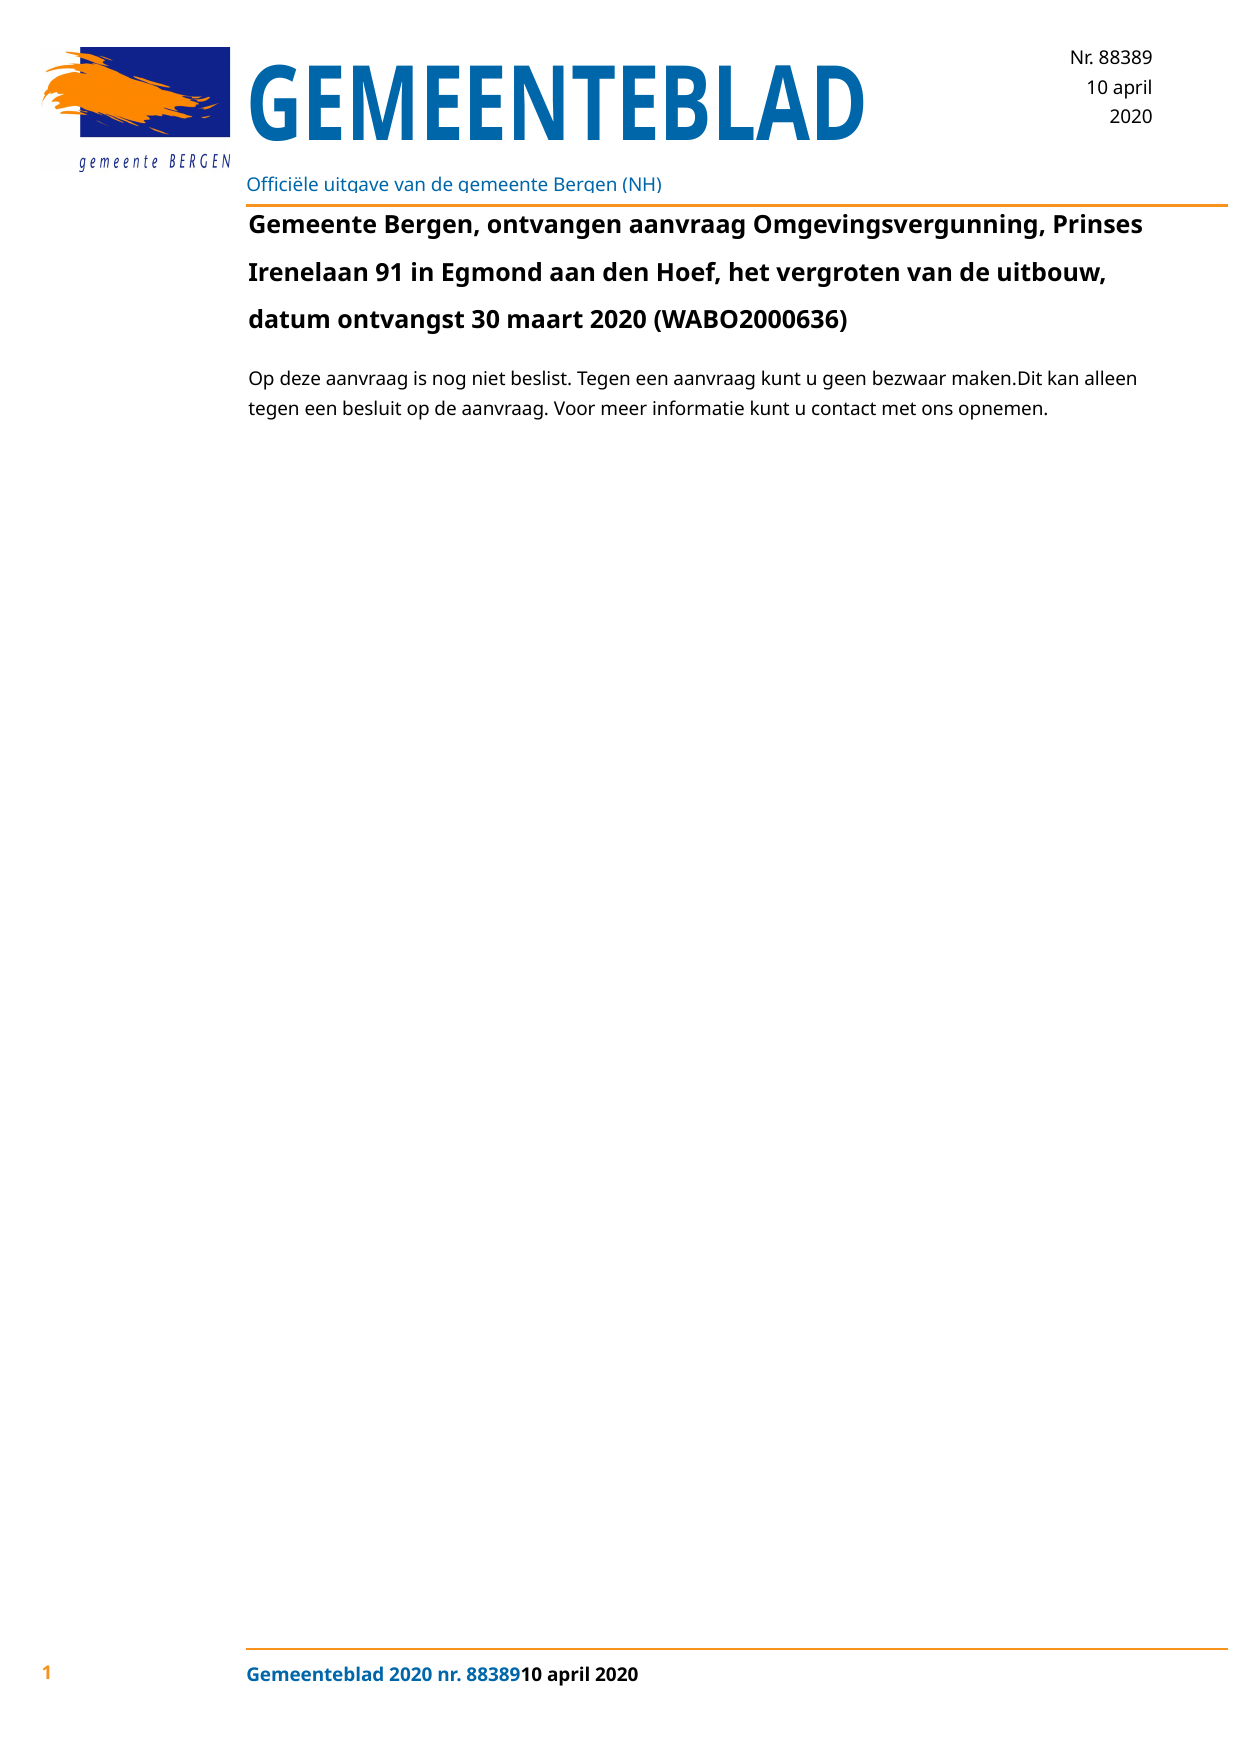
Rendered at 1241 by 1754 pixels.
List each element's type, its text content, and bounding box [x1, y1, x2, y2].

picture [41, 47, 231, 172]
text Op deze aanvraag is nog niet beslist. Tegen een aanvraag kunt u geen bezwaar maken.Dit kan alleen tegen een besluit op de aanvraag. Voor meer informatie kunt u contact met ons opnemen. [248, 366, 1152, 421]
text Gemeente Bergen, ontvangen aanvraag Omgevingsvergunning, Prinses Irenelaan 91 in Egmond aan den Hoef, het vergroten van de uitbouw, datum ontvangst 30 maart 2020 (WABO2000636) [248, 207, 1152, 336]
